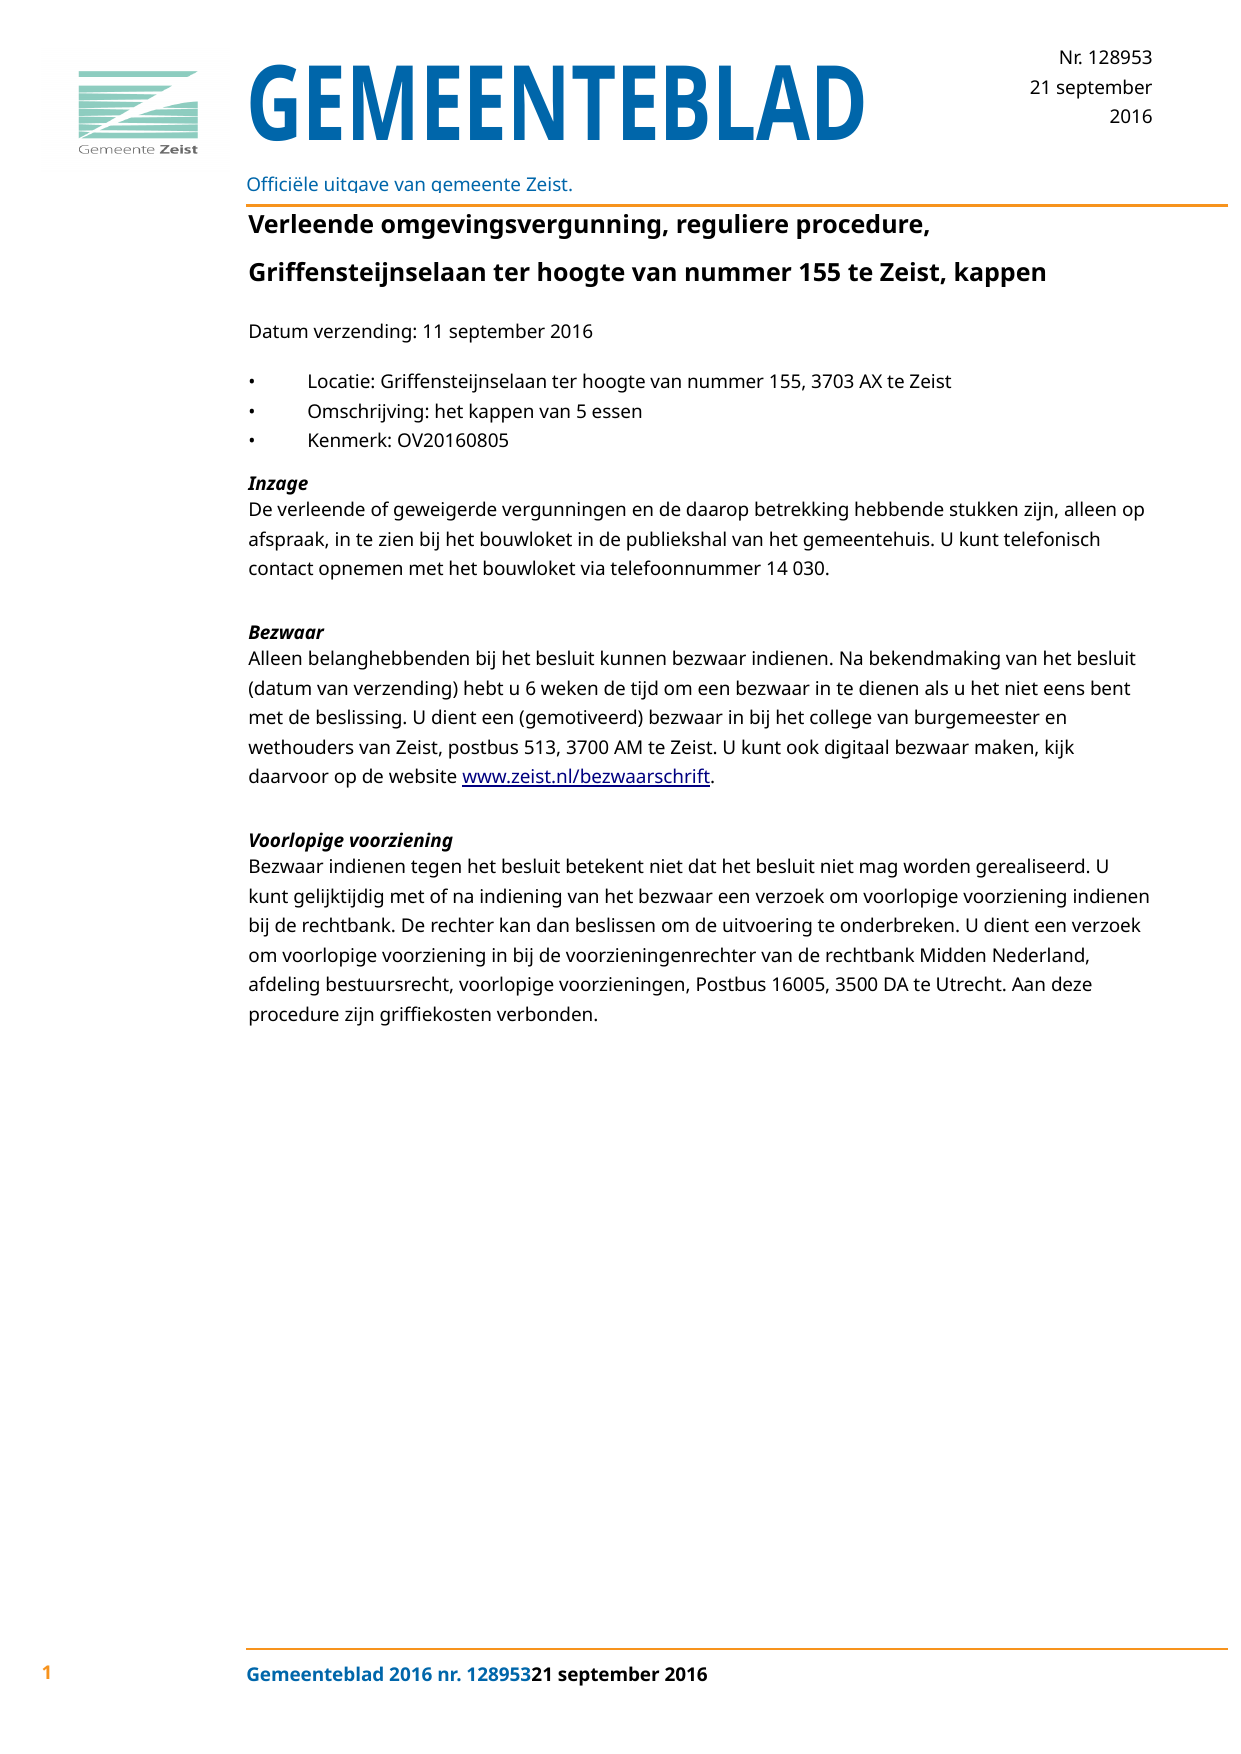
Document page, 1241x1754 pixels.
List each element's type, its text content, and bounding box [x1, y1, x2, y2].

list Omschrijving: het kappen van 5 essen [248, 398, 1152, 424]
text Alleen belanghebbenden bij het besluit kunnen bezwaar indienen. Na bekendmaking van het besluit (datum van verzending) hebt u 6 weken de tijd om een bezwaar in te dienen als u het niet eens bent met de beslissing. U dient een (gemotiveerd) bezwaar in bij het college van burgemeester en wethouders van Zeist, postbus 513, 3700 AM te Zeist. U kunt ook digitaal bezwaar maken, kijk daarvoor op de website www.zeist.nl/bezwaarschrift. [248, 645, 1152, 789]
picture [41, 47, 231, 172]
list Kenmerk: OV20160805 [248, 427, 1152, 453]
text Datum verzending: 11 september 2016 [248, 318, 1152, 344]
text Verleende omgevingsvergunning, reguliere procedure, Griffensteijnselaan ter hoogte van nummer 155 te Zeist, kappen [248, 207, 1152, 288]
text Bezwaar indienen tegen het besluit betekent niet dat het besluit niet mag worden gerealiseerd. U kunt gelijktijdig met of na indiening van het bezwaar een verzoek om voorlopige voorziening indienen bij de rechtbank. De rechter kan dan beslissen om de uitvoering te onderbreken. U dient een verzoek om voorlopige voorziening in bij de voorzieningenrechter van de rechtbank Midden Nederland, afdeling bestuursrecht, voorlopige voorzieningen, Postbus 16005, 3500 DA te Utrecht. Aan deze procedure zijn griffiekosten verbonden. [248, 853, 1152, 1027]
text Inzage [248, 471, 1152, 496]
list Locatie: Griffensteijnselaan ter hoogte van nummer 155, 3703 AX te Zeist [248, 368, 1152, 394]
text De verleende of geweigerde vergunningen en de daarop betrekking hebbende stukken zijn, alleen op afspraak, in te zien bij het bouwloket in de publiekshal van het gemeentehuis. U kunt telefonisch contact opnemen met het bouwloket via telefoonnummer 14 030. [248, 496, 1152, 581]
text Bezwaar [248, 619, 1152, 645]
text Voorlopige voorziening [248, 827, 1152, 853]
